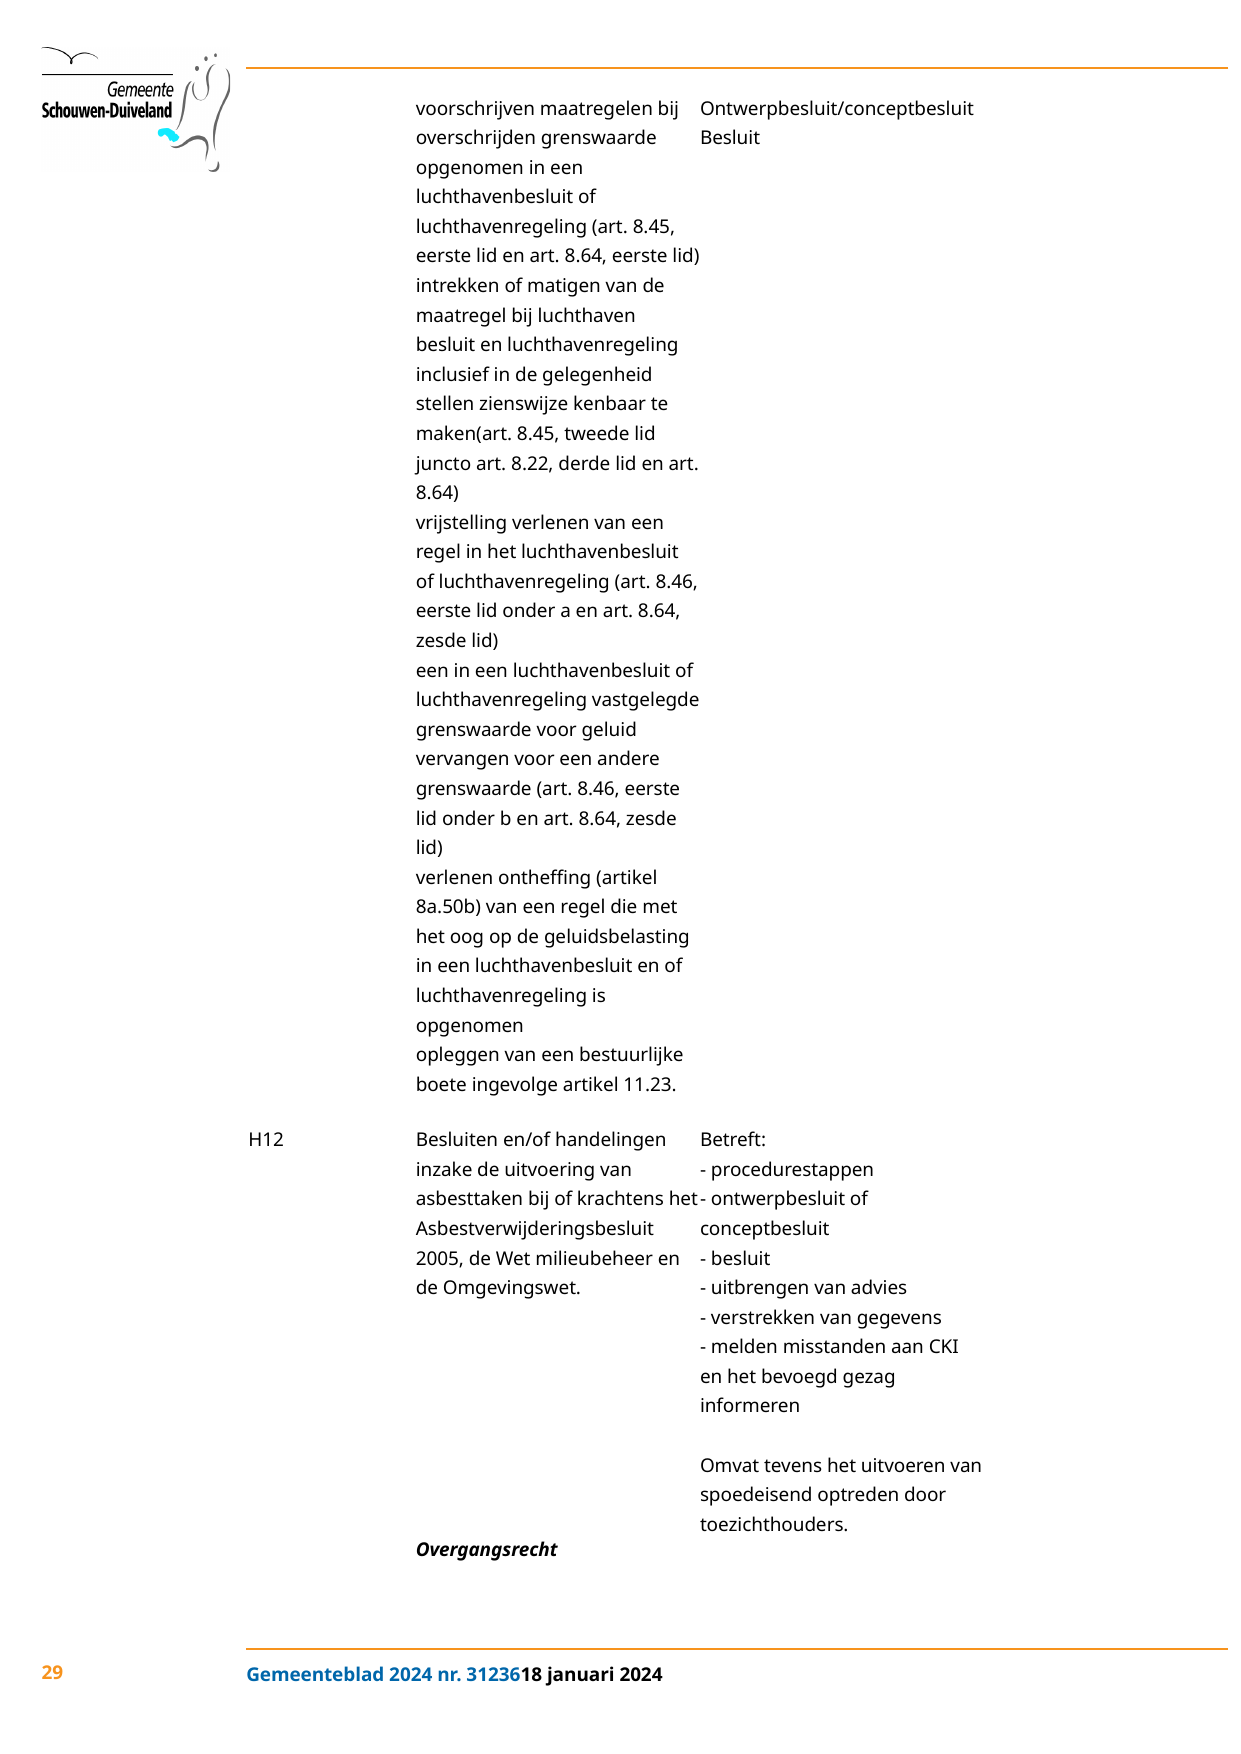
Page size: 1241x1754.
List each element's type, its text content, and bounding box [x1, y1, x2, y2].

table_cell [984, 95, 1152, 1126]
table_cell H12 [248, 1126, 416, 1537]
table_cell Overgangsrecht [416, 1537, 700, 1562]
table_cell [984, 1126, 1152, 1537]
picture [41, 47, 231, 172]
table_cell [248, 95, 416, 1126]
table_cell voorschrijven maatregelen bij overschrijden grenswaarde opgenomen in een luchthavenbesluit of luchthavenregeling (art. 8.45, eerste lid en art. 8.64, eerste lid) intrekken of matigen van de maatregel bij luchthaven besluit en luchthavenregeling inclusief in de gelegenheid stellen zienswijze kenbaar te maken(art. 8.45, tweede lid juncto art. 8.22, derde lid en art. 8.64) vrijstelling verlenen van een regel in het luchthavenbesluit of luchthavenregeling (art. 8.46, eerste lid onder a en art. 8.64, zesde lid) een in een luchthavenbesluit of luchthavenregeling vastgelegde grenswaarde voor geluid vervangen voor een andere grenswaarde (art. 8.46, eerste lid onder b en art. 8.64, zesde lid) verlenen ontheffing (artikel 8a.50b) van een regel die met het oog op de geluidsbelasting in een luchthavenbesluit en of luchthavenregeling is opgenomen opleggen van een bestuurlijke boete ingevolge artikel 11.23. [416, 95, 700, 1126]
table_cell Betreft: - procedurestappen - ontwerpbesluit of conceptbesluit - besluit - uitbrengen van advies - verstrekken van gegevens - melden misstanden aan CKI en het bevoegd gezag informeren Omvat tevens het uitvoeren van spoedeisend optreden door toezichthouders. [700, 1126, 984, 1537]
table_cell [984, 1537, 1152, 1562]
table_cell Besluiten en/of handelingen inzake de uitvoering van asbesttaken bij of krachtens het Asbestverwijderingsbesluit 2005, de Wet milieubeheer en de Omgevingswet. [416, 1126, 700, 1537]
table_cell Ontwerpbesluit/conceptbesluit Besluit [700, 95, 984, 1126]
table_cell [700, 1537, 984, 1562]
table_cell [248, 1537, 416, 1562]
